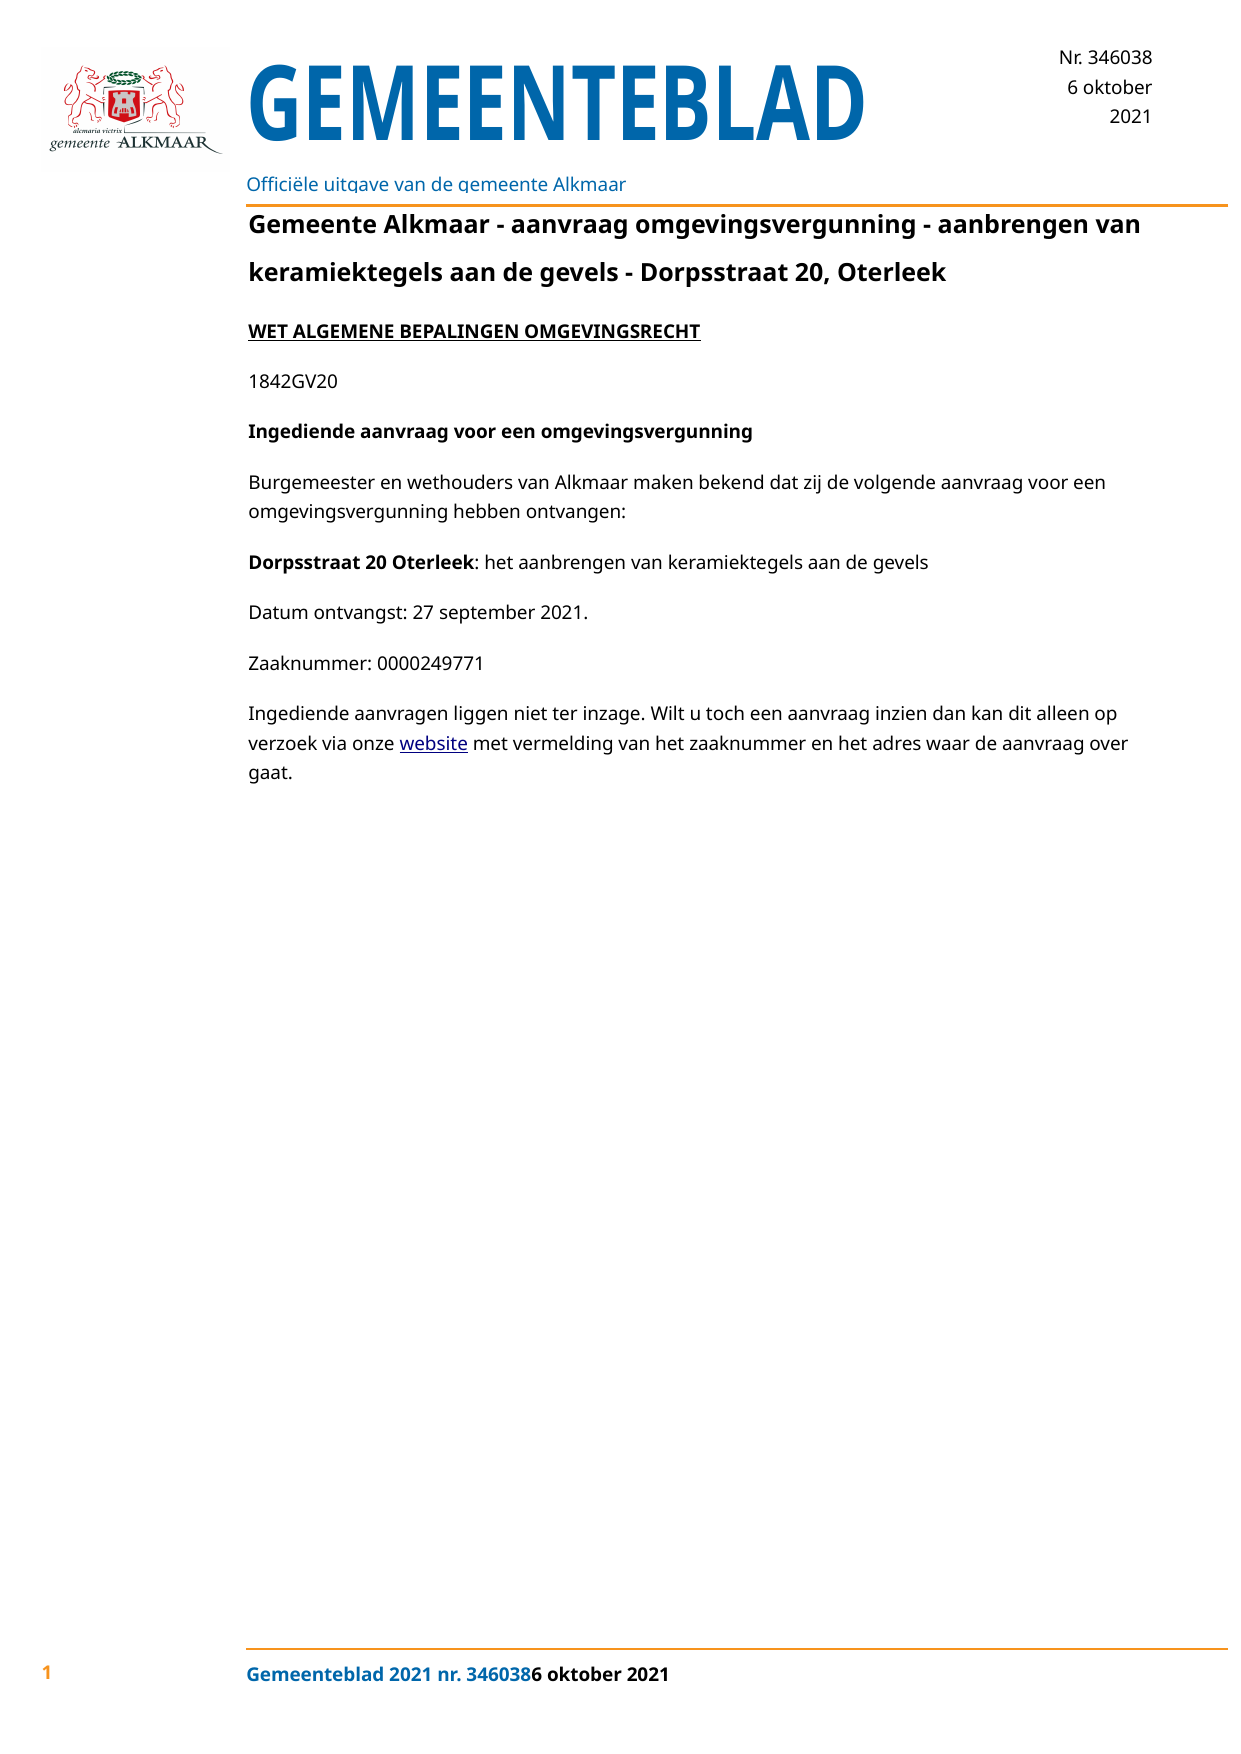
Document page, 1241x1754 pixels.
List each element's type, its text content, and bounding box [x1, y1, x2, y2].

text Datum ontvangst: 27 september 2021. [248, 599, 1152, 625]
text Dorpsstraat 20 Oterleek: het aanbrengen van keramiektegels aan de gevels [248, 549, 1152, 575]
text WET ALGEMENE BEPALINGEN OMGEVINGSRECHT [248, 318, 1152, 344]
text 1842GV20 [248, 368, 1152, 394]
text Burgemeester en wethouders van Alkmaar maken bekend dat zij de volgende aanvraag voor een omgevingsvergunning hebben ontvangen: [248, 469, 1152, 524]
picture [41, 47, 231, 172]
text Zaaknummer: 0000249771 [248, 650, 1152, 676]
text Ingediende aanvraag voor een omgevingsvergunning [248, 419, 1152, 444]
text Gemeente Alkmaar - aanvraag omgevingsvergunning - aanbrengen van keramiektegels aan de gevels - Dorpsstraat 20, Oterleek [248, 207, 1152, 288]
text Ingediende aanvragen liggen niet ter inzage. Wilt u toch een aanvraag inzien dan kan dit alleen op verzoek via onze website met vermelding van het zaaknummer en het adres waar de aanvraag over gaat. [248, 700, 1152, 785]
